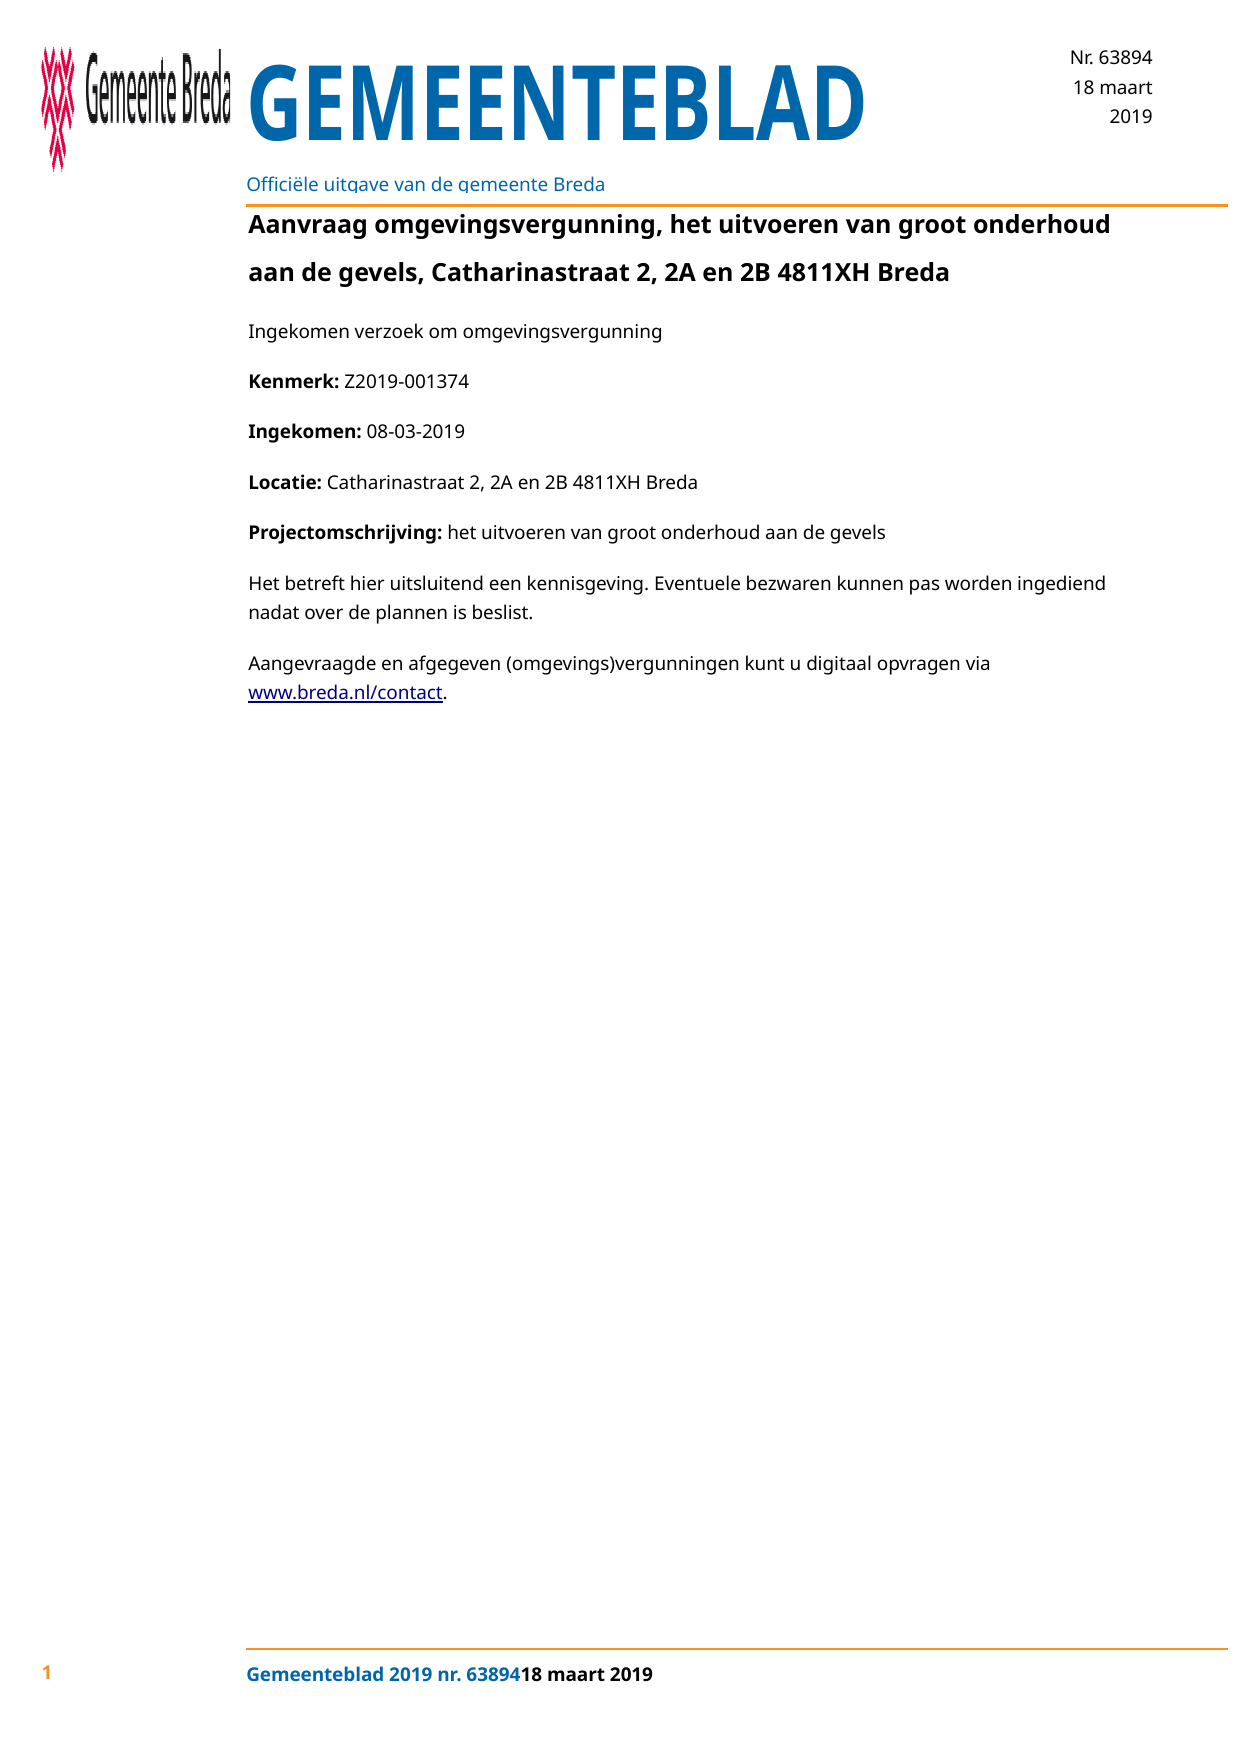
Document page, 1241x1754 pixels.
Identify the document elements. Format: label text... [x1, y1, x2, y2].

text Kenmerk: Z2019-001374 [248, 368, 1152, 394]
text Ingekomen verzoek om omgevingsvergunning [248, 318, 1152, 344]
text Aanvraag omgevingsvergunning, het uitvoeren van groot onderhoud aan de gevels, Catharinastraat 2, 2A en 2B 4811XH Breda [248, 207, 1152, 288]
text Ingekomen: 08-03-2019 [248, 419, 1152, 444]
text Aangevraagde en afgegeven (omgevings)vergunningen kunt u digitaal opvragen via www.breda.nl/contact. [248, 650, 1152, 705]
picture [41, 47, 231, 172]
text Projectomschrijving: het uitvoeren van groot onderhoud aan de gevels [248, 519, 1152, 545]
text Het betreft hier uitsluitend een kennisgeving. Eventuele bezwaren kunnen pas worden ingediend nadat over de plannen is beslist. [248, 570, 1152, 625]
text Locatie: Catharinastraat 2, 2A en 2B 4811XH Breda [248, 469, 1152, 495]
